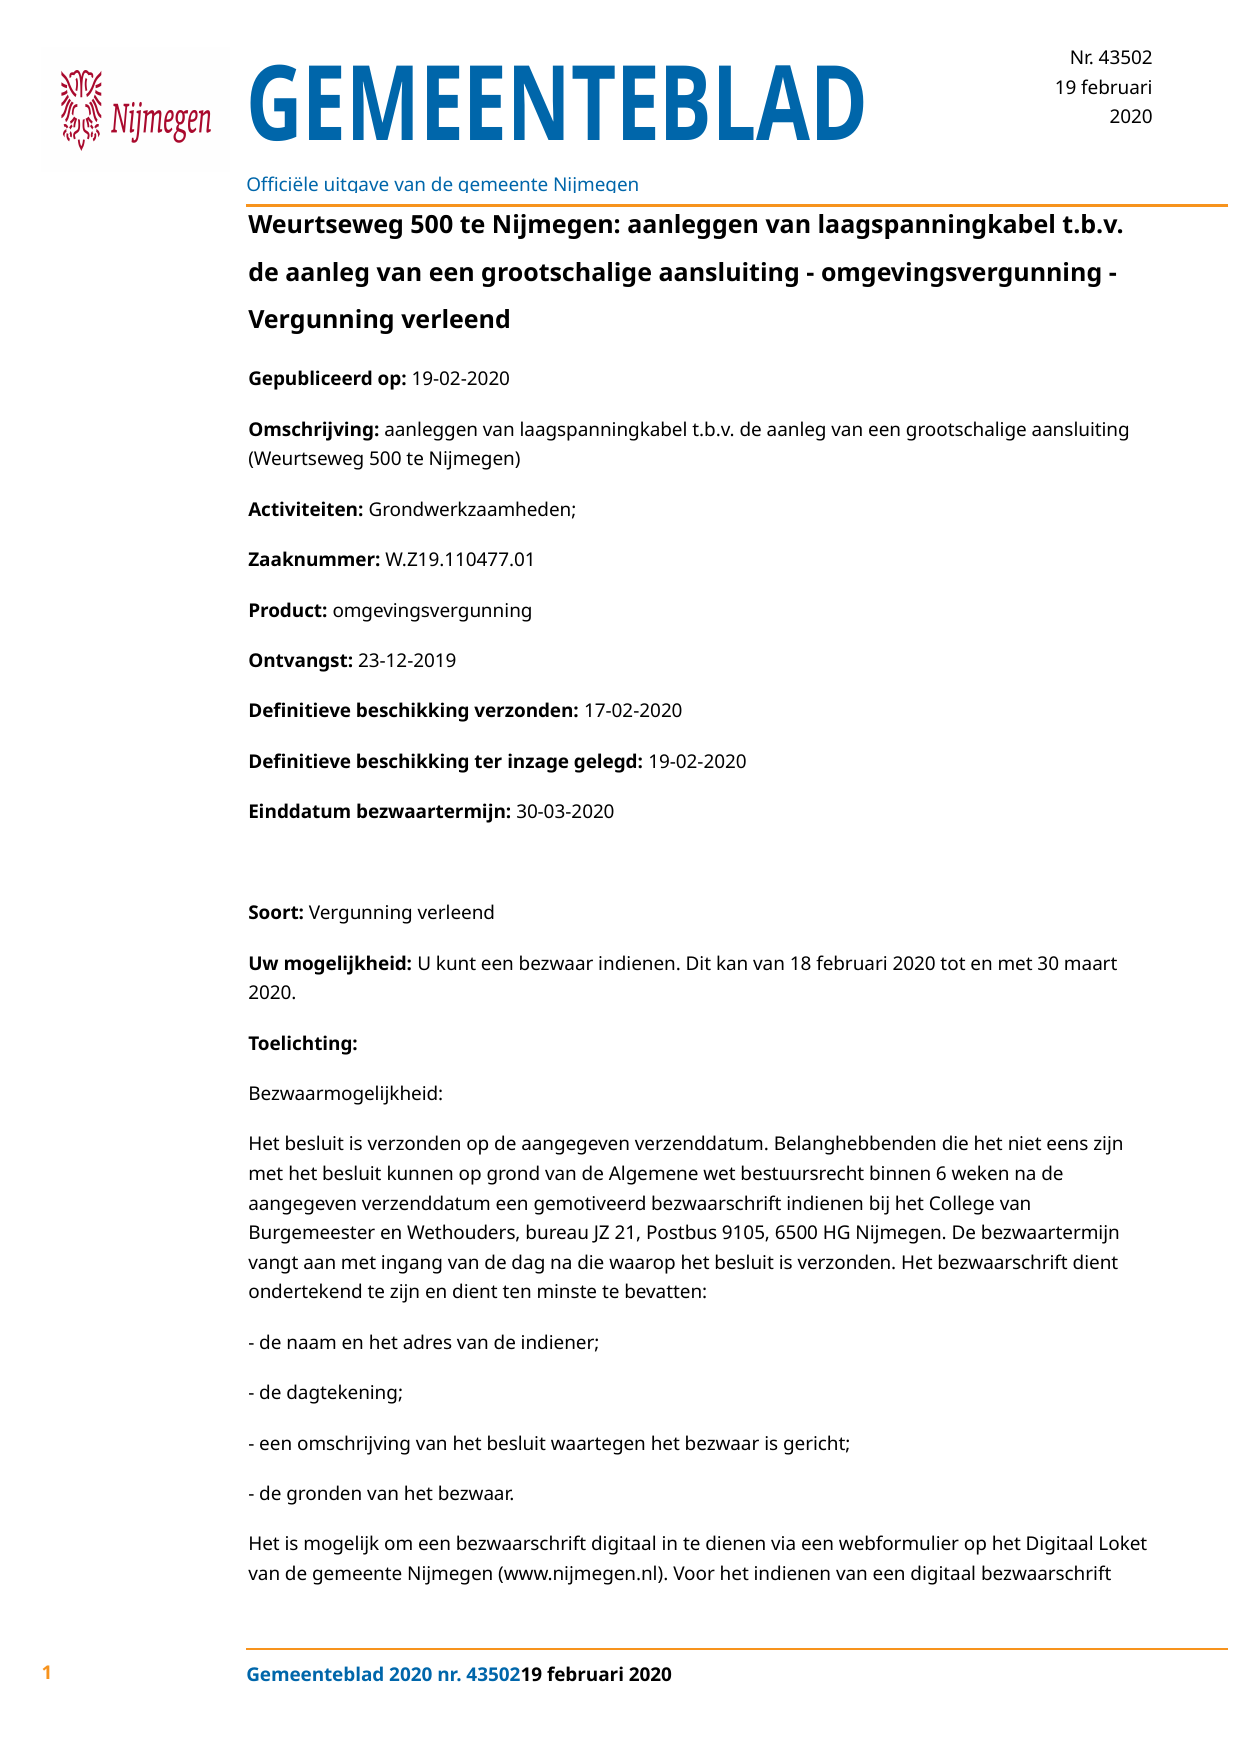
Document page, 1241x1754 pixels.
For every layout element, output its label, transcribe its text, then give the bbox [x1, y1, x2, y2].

text Product: omgevingsvergunning [248, 597, 1152, 622]
text - de dagtekening; [248, 1379, 1152, 1405]
text Activiteiten: Grondwerkzaamheden; [248, 496, 1152, 522]
text Ontvangst: 23-12-2019 [248, 647, 1152, 673]
text - een omschrijving van het besluit waartegen het bezwaar is gericht; [248, 1430, 1152, 1455]
text Uw mogelijkheid: U kunt een bezwaar indienen. Dit kan van 18 februari 2020 tot en met 30 maart 2020. [248, 950, 1152, 1005]
text Toelichting: [248, 1030, 1152, 1055]
text Soort: Vergunning verleend [248, 899, 1152, 925]
text Zaaknummer: W.Z19.110477.01 [248, 546, 1152, 572]
text Het is mogelijk om een bezwaarschrift digitaal in te dienen via een webformulier op het Digitaal Loket van de gemeente Nijmegen (www.nijmegen.nl). Voor het indienen van een digitaal bezwaarschrift [248, 1531, 1152, 1586]
text Definitieve beschikking verzonden: 17-02-2020 [248, 698, 1152, 723]
picture [41, 47, 231, 172]
text - de gronden van het bezwaar. [248, 1480, 1152, 1506]
text Omschrijving: aanleggen van laagspanningkabel t.b.v. de aanleg van een grootschalige aansluiting (Weurtseweg 500 te Nijmegen) [248, 416, 1152, 471]
text Einddatum bezwaartermijn: 30-03-2020 [248, 798, 1152, 824]
text - de naam en het adres van de indiener; [248, 1329, 1152, 1354]
text Definitieve beschikking ter inzage gelegd: 19-02-2020 [248, 748, 1152, 774]
text Het besluit is verzonden op de aangegeven verzenddatum. Belanghebbenden die het niet eens zijn met het besluit kunnen op grond van de Algemene wet bestuursrecht binnen 6 weken na de aangegeven verzenddatum een gemotiveerd bezwaarschrift indienen bij het College van Burgemeester en Wethouders, bureau JZ 21, Postbus 9105, 6500 HG Nijmegen. De bezwaartermijn vangt aan met ingang van de dag na die waarop het besluit is verzonden. Het bezwaarschrift dient ondertekend te zijn en dient ten minste te bevatten: [248, 1131, 1152, 1304]
text Gepubliceerd op: 19-02-2020 [248, 366, 1152, 391]
text Weurtseweg 500 te Nijmegen: aanleggen van laagspanningkabel t.b.v. de aanleg van een grootschalige aansluiting - omgevingsvergunning - Vergunning verleend [248, 207, 1152, 336]
text Bezwaarmogelijkheid: [248, 1080, 1152, 1106]
